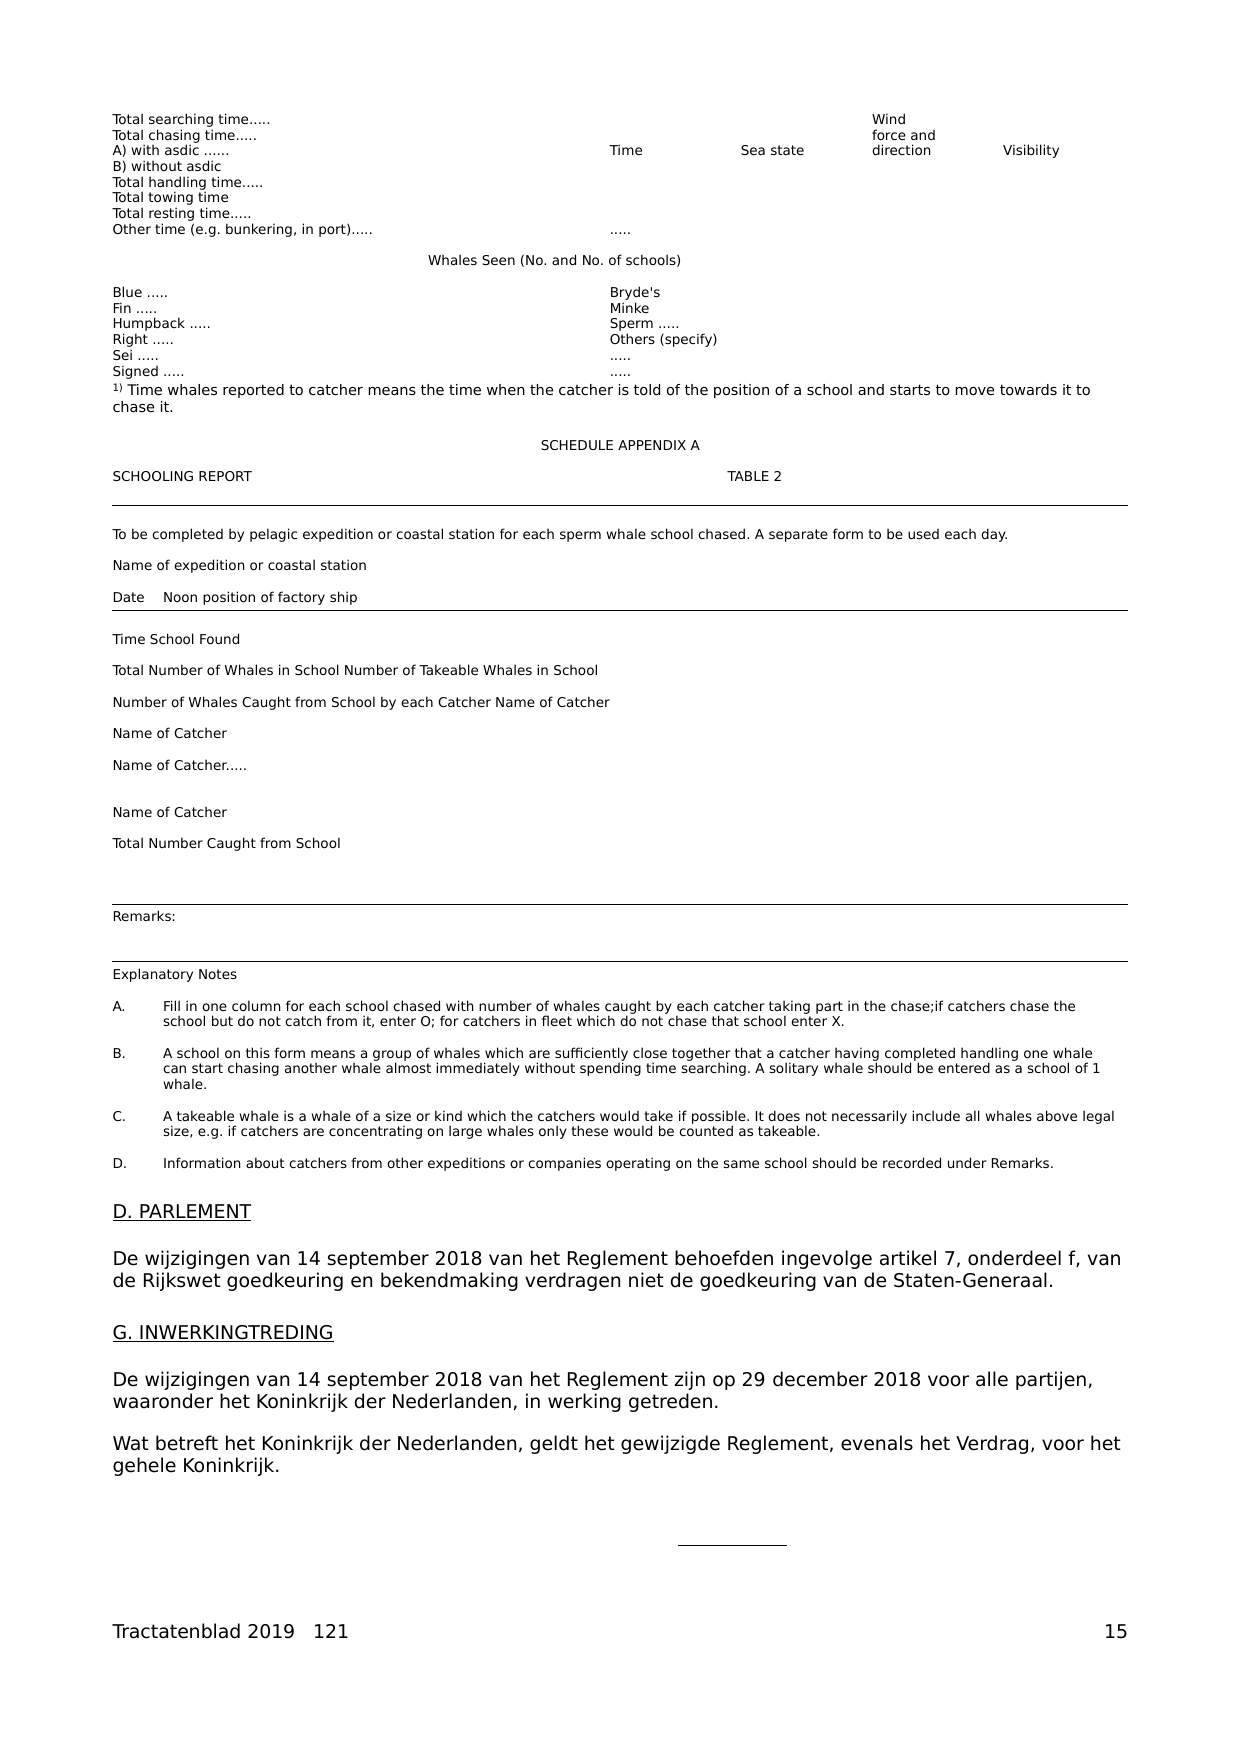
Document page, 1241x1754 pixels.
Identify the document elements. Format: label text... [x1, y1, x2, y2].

table_cell [735, 112, 866, 127]
table_cell [755, 453, 1128, 469]
table_cell [538, 190, 604, 206]
table_cell [755, 574, 1128, 589]
table_cell [112, 96, 538, 112]
table_cell [866, 206, 997, 222]
table_cell [735, 175, 866, 190]
table_cell 1) Time whales reported to catcher means the time when the catcher is told of the position of a school and starts to move towards it to chase it. [112, 379, 1128, 416]
table_cell [755, 983, 1128, 998]
table_cell [112, 852, 1128, 867]
table_cell [735, 159, 866, 174]
table_cell Total Number Caught from School [112, 836, 1128, 852]
table_cell [381, 925, 754, 941]
subtitle D. PARLEMENT [112, 1201, 1128, 1223]
table_cell [604, 206, 735, 222]
table_cell SCHOOLING REPORT [112, 469, 381, 485]
table_cell [157, 925, 381, 941]
table_cell [866, 332, 997, 348]
table_cell Fin ..... [112, 300, 538, 316]
table_cell [866, 96, 997, 112]
table_cell [157, 868, 381, 883]
table_cell B. [112, 1046, 157, 1093]
table_cell Other time (e.g. bunkering, in port)..... [112, 222, 538, 237]
table_cell [997, 222, 1128, 237]
table_cell [157, 543, 381, 558]
table_cell [997, 96, 1128, 112]
table_cell Sea state [735, 143, 866, 159]
table_cell [112, 269, 276, 285]
table_cell [735, 96, 866, 112]
table_cell [604, 159, 735, 174]
table_cell Explanatory Notes [112, 962, 1128, 983]
table_cell [538, 222, 604, 237]
table_cell ..... [604, 348, 866, 363]
table_cell [112, 925, 157, 941]
table_cell [381, 485, 1128, 505]
table_cell Information about catchers from other expeditions or companies operating on the same school should be recorded under Remarks. [157, 1156, 1128, 1171]
table_cell [538, 285, 604, 300]
table_cell [866, 300, 997, 316]
table_cell [112, 647, 1128, 663]
table_cell [112, 789, 1128, 804]
table_cell [866, 348, 997, 363]
table_cell [381, 543, 754, 558]
table_header SCHEDULE APPENDIX A [112, 438, 1128, 453]
table_cell [112, 883, 157, 903]
table_cell Name of expedition or coastal station [112, 558, 1128, 574]
table_cell [997, 316, 1128, 332]
table_cell [997, 363, 1128, 379]
table_cell A. [112, 998, 157, 1030]
table_cell [538, 206, 604, 222]
text Wat betreft het Koninkrijk der Nederlanden, geldt het gewijzigde Reglement, evenals het Verdrag, voor het gehele Koninkrijk. [112, 1433, 1128, 1477]
table_cell [157, 983, 381, 998]
table_cell [755, 941, 1128, 961]
table_cell [538, 269, 604, 285]
table_cell [112, 868, 157, 883]
table_cell [112, 742, 1128, 757]
table_cell [866, 316, 997, 332]
table_cell [112, 983, 157, 998]
table_cell [538, 238, 604, 253]
table_cell Right ..... [112, 332, 538, 348]
table_cell [538, 175, 604, 190]
table_cell Minke [604, 300, 866, 316]
table_cell [997, 112, 1128, 127]
table_cell [538, 128, 604, 143]
table_cell [735, 269, 866, 285]
table_cell Date [112, 590, 157, 610]
table_cell Visibility [997, 143, 1128, 159]
table_cell Wind force and direction [866, 112, 997, 159]
table_cell [997, 332, 1128, 348]
table_cell Humpback ..... [112, 316, 538, 332]
table_cell [735, 128, 866, 143]
table_cell [112, 941, 157, 961]
table_cell [538, 348, 604, 363]
table_cell [997, 238, 1128, 253]
table_cell [604, 269, 735, 285]
table_cell [866, 159, 997, 174]
table_cell Total towing time [112, 190, 538, 206]
table_cell [112, 485, 381, 505]
table_cell D. [112, 1156, 157, 1171]
table_cell Total handling time..... [112, 175, 538, 190]
table_cell [866, 269, 997, 285]
table_cell Whales Seen (No. and No. of schools) [112, 253, 997, 269]
table_cell Sperm ..... [604, 316, 866, 332]
table_cell Others (specify) [604, 332, 866, 348]
table_cell Number of Whales Caught from School by each Catcher Name of Catcher [112, 694, 1128, 710]
table_cell [997, 206, 1128, 222]
table_cell [112, 611, 1128, 631]
table_cell [735, 238, 866, 253]
table_cell [604, 128, 735, 143]
table_cell [381, 883, 754, 903]
table_cell [997, 348, 1128, 363]
table_cell Bryde's [604, 285, 866, 300]
table_cell [112, 679, 1128, 694]
table_cell [381, 453, 754, 469]
table_cell [112, 453, 157, 469]
table_cell [538, 96, 604, 112]
table_cell [112, 820, 1128, 836]
table_cell [538, 159, 604, 174]
table_cell [538, 316, 604, 332]
table_cell Blue ..... [112, 285, 538, 300]
table_cell Time [604, 143, 735, 159]
table_cell [157, 941, 381, 961]
table_cell [735, 222, 866, 237]
table_cell [112, 1140, 157, 1156]
table_cell [997, 159, 1128, 174]
table_cell [381, 868, 754, 883]
table_cell [604, 175, 735, 190]
table_cell [112, 238, 538, 253]
table_cell ..... [604, 363, 866, 379]
table_cell [381, 574, 754, 589]
table_cell [157, 1030, 1128, 1046]
table_cell [538, 363, 604, 379]
table_cell [112, 773, 1128, 789]
table_cell Sei ..... [112, 348, 538, 363]
table_cell [755, 543, 1128, 558]
table_cell Total chasing time..... [112, 128, 538, 143]
table_cell [112, 710, 1128, 726]
table_cell Remarks: [112, 905, 1128, 925]
table_cell [112, 506, 1128, 527]
table_cell [604, 238, 735, 253]
table_cell [735, 190, 866, 206]
table_cell [997, 300, 1128, 316]
table_cell [755, 925, 1128, 941]
table_cell [997, 253, 1128, 269]
table_cell A takeable whale is a whale of a size or kind which the catchers would take if possible. It does not necessarily include all whales above legal size, e.g. if catchers are concentrating on large whales only these would be counted as takeable. [157, 1109, 1128, 1140]
table_cell [112, 574, 157, 589]
text De wijzigingen van 14 september 2018 van het Reglement zijn op 29 december 2018 voor alle partijen, waaronder het Koninkrijk der Nederlanden, in werking getreden. [112, 1369, 1128, 1413]
table_cell [997, 269, 1128, 285]
table_cell Name of Catcher..... [112, 757, 1128, 773]
table_cell [997, 190, 1128, 206]
table_cell [381, 941, 754, 961]
table_cell Noon position of factory ship [157, 590, 1128, 610]
table_cell [112, 1093, 157, 1108]
table_cell [157, 1140, 1128, 1156]
table_cell [157, 883, 381, 903]
table_cell [997, 285, 1128, 300]
table_cell Name of Catcher [112, 726, 1128, 742]
table_cell [538, 112, 604, 127]
table_cell Total searching time..... [112, 112, 538, 127]
table_cell B) without asdic [112, 159, 538, 174]
table_cell Name of Catcher [112, 805, 1128, 820]
text De wijzigingen van 14 september 2018 van het Reglement behoefden ingevolge artikel 7, onderdeel f, van de Rijkswet goedkeuring en bekendmaking verdragen niet de goedkeuring van de Staten-Generaal. [112, 1248, 1128, 1292]
table_cell A school on this form means a group of whales which are sufficiently close together that a catcher having completed handling one whale can start chasing another whale almost immediately without spending time searching. A solitary whale should be entered as a school of 1 whale. [157, 1046, 1128, 1093]
table_cell [157, 574, 381, 589]
table_cell [997, 175, 1128, 190]
table_cell To be completed by pelagic expedition or coastal station for each sperm whale school chased. A separate form to be used each day. [112, 527, 1128, 542]
table_cell [538, 143, 604, 159]
table_cell C. [112, 1109, 157, 1140]
table_cell ..... [604, 222, 735, 237]
table_cell [381, 983, 754, 998]
table_cell [755, 883, 1128, 903]
table_cell [866, 175, 997, 190]
table_cell [604, 190, 735, 206]
table_cell [157, 453, 381, 469]
table_cell [866, 190, 997, 206]
table_cell [112, 543, 157, 558]
table_cell [604, 96, 735, 112]
table_cell [538, 300, 604, 316]
table_cell TABLE 2 [381, 469, 1128, 485]
table_cell [157, 1093, 1128, 1108]
table_cell [866, 222, 997, 237]
table_cell [755, 868, 1128, 883]
table_cell [866, 285, 997, 300]
table_cell [866, 363, 997, 379]
table_cell Fill in one column for each school chased with number of whales caught by each catcher taking part in the chase;if catchers chase the school but do not catch from it, enter O; for catchers in fleet which do not chase that school enter X. [157, 998, 1128, 1030]
table_cell Time School Found [112, 631, 1128, 647]
table_cell [604, 112, 735, 127]
table_cell [735, 206, 866, 222]
table_cell Total resting time..... [112, 206, 538, 222]
table_cell [997, 128, 1128, 143]
table_cell [276, 269, 538, 285]
table_cell A) with asdic ...... [112, 143, 538, 159]
subtitle G. INWERKINGTREDING [112, 1322, 1128, 1344]
table_cell [866, 238, 997, 253]
table_cell Total Number of Whales in School Number of Takeable Whales in School [112, 663, 1128, 679]
table_cell [538, 332, 604, 348]
table_cell Signed ..... [112, 363, 538, 379]
table_cell [112, 1030, 157, 1046]
